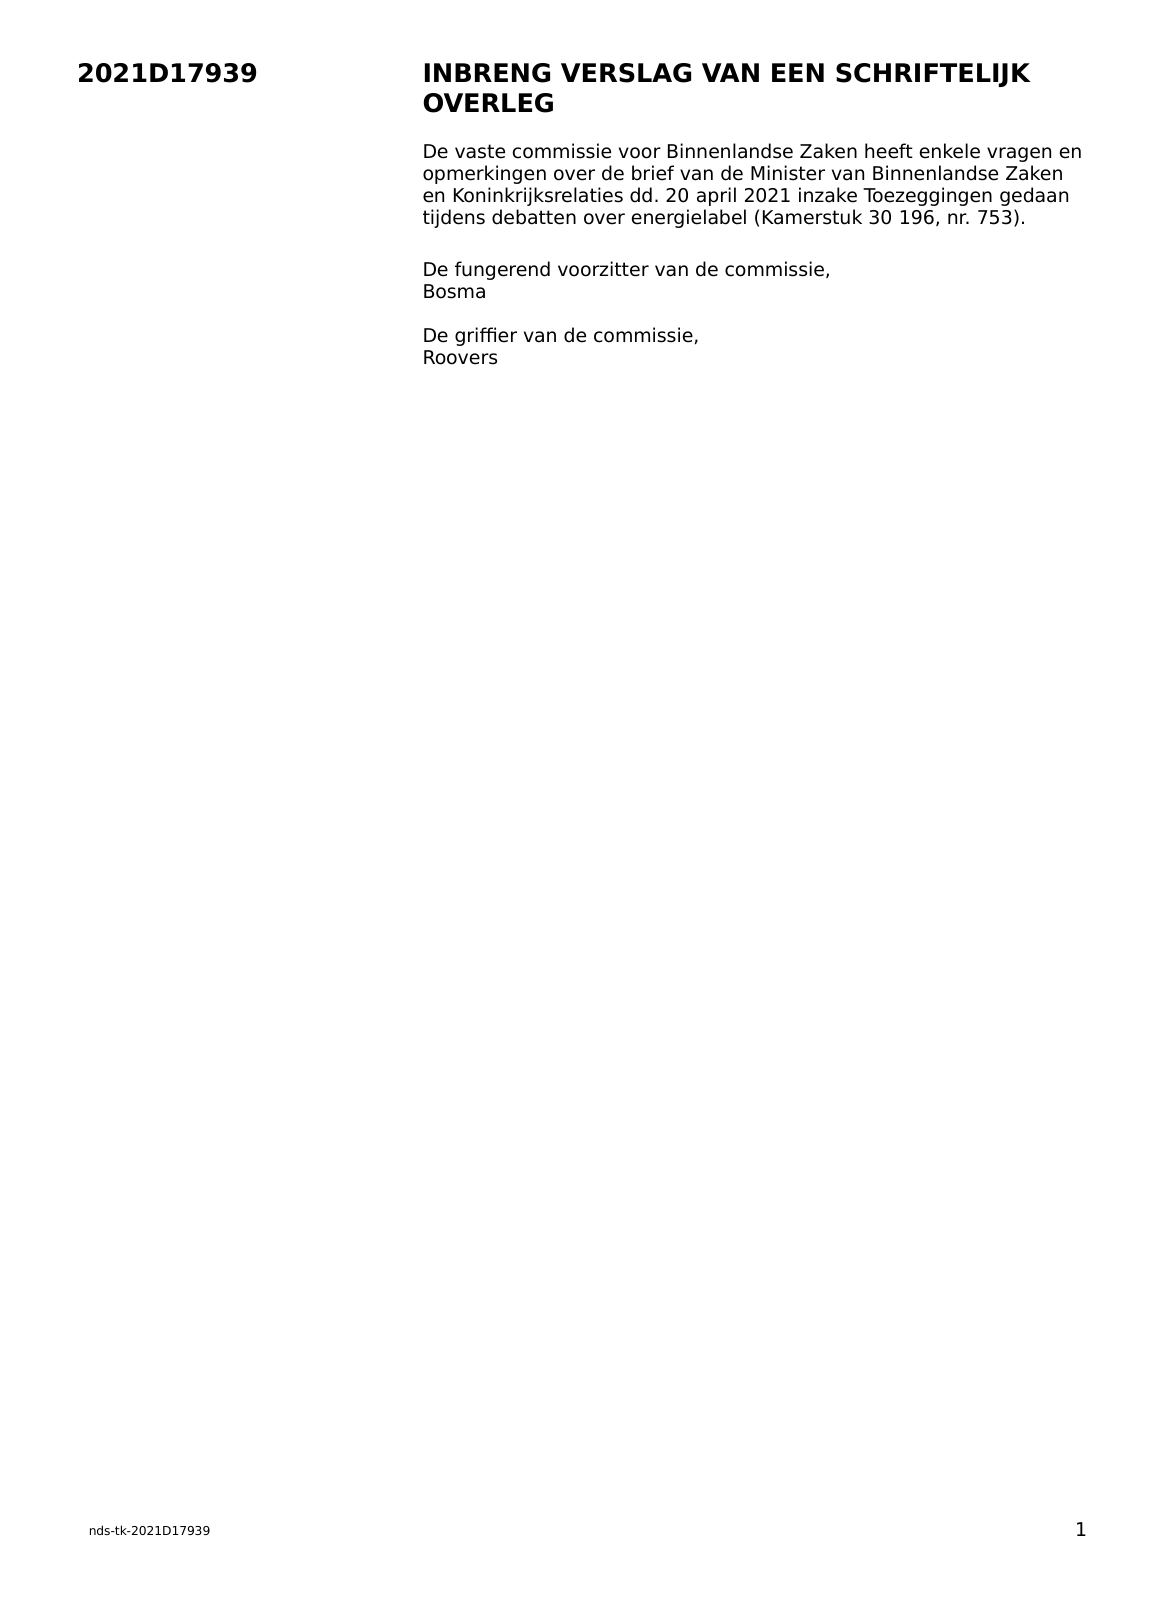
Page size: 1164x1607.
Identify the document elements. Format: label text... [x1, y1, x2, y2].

text De vaste commissie voor Binnenlandse Zaken heeft enkele vragen en opmerkingen over de brief van de Minister van Binnenlandse Zaken en Koninkrijksrelaties dd. 20 april 2021 inzake Toezeggingen gedaan tijdens debatten over energielabel (Kamerstuk 30 196, nr. 753). [422, 141, 1087, 228]
text 2021D17939 INBRENG VERSLAG VAN EEN SCHRIFTELIJK OVERLEG [77, 59, 1087, 118]
text De griffier van de commissie, Roovers [422, 325, 1087, 369]
text De fungerend voorzitter van de commissie, Bosma [422, 258, 1087, 302]
text nds-tk-2021D17939 [88, 1524, 323, 1538]
